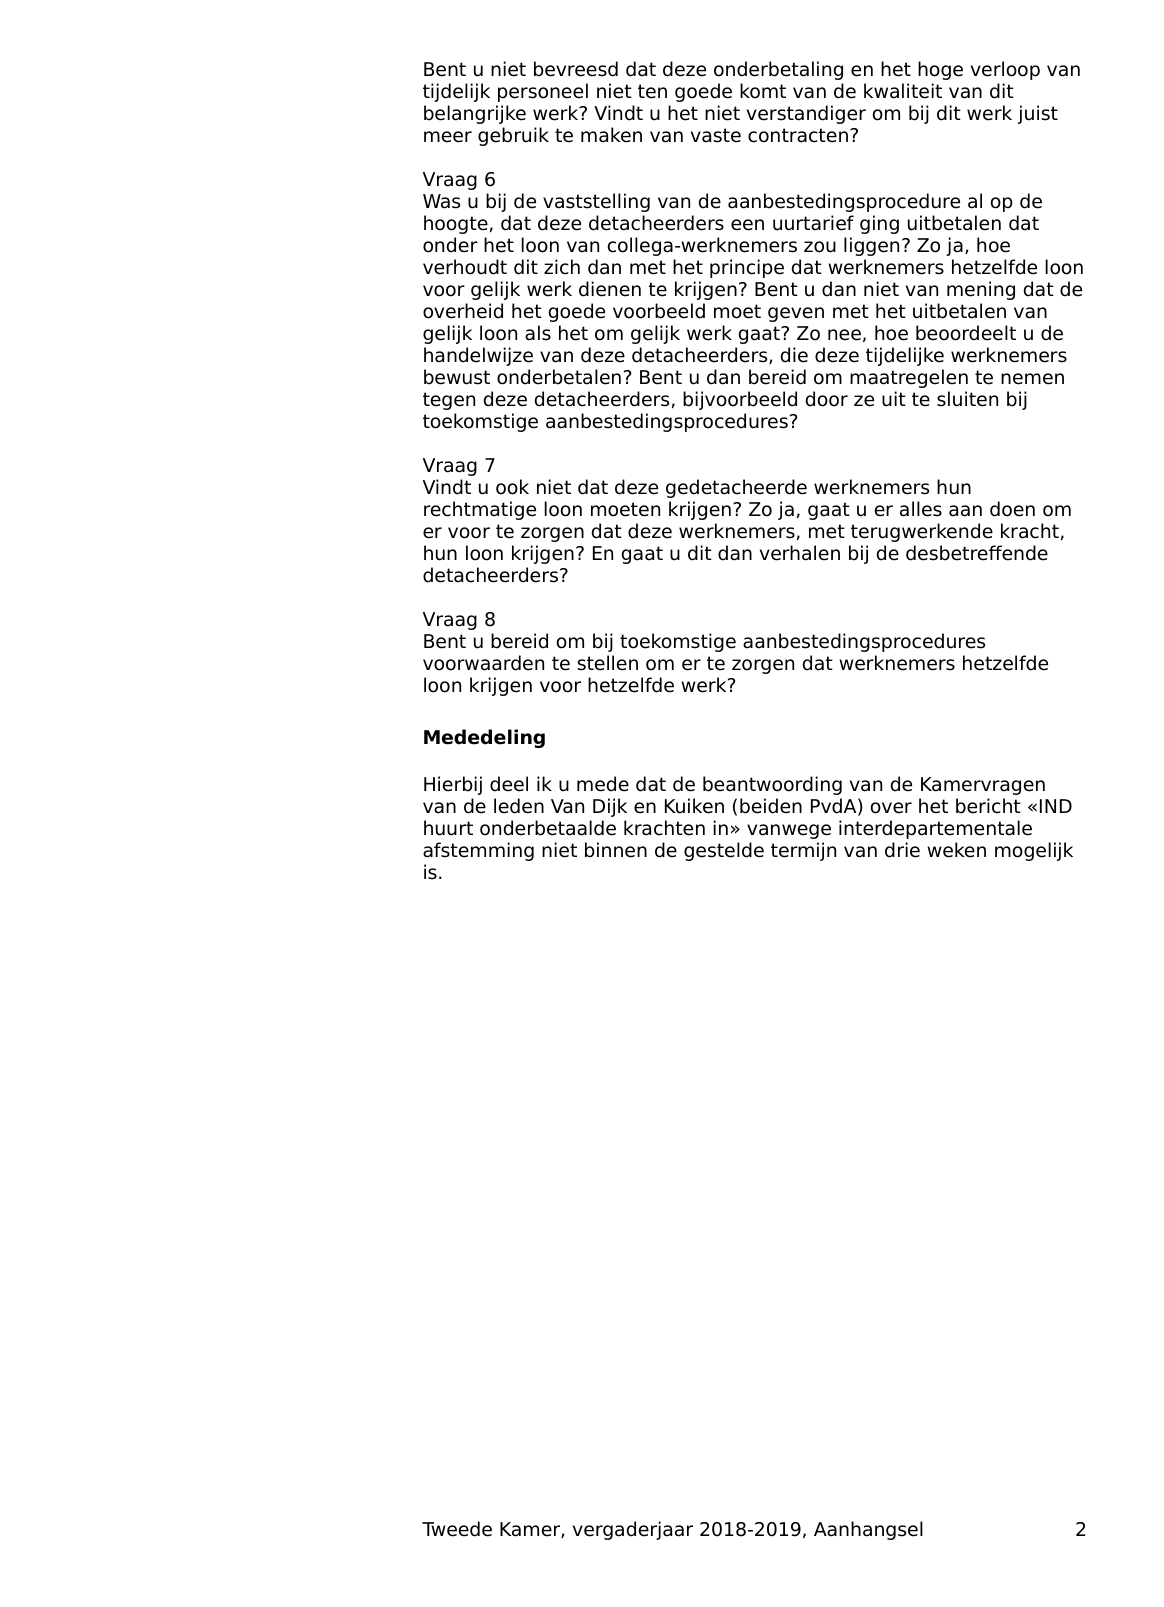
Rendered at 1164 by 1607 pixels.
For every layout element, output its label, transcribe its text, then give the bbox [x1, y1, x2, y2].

text Vindt u ook niet dat deze gedetacheerde werknemers hun rechtmatige loon moeten krijgen? Zo ja, gaat u er alles aan doen om er voor te zorgen dat deze werknemers, met terugwerkende kracht, hun loon krijgen? En gaat u dit dan verhalen bij de desbetreffende detacheerders? [422, 477, 1087, 587]
subtitle Mededeling [422, 727, 1087, 749]
text Vraag 7 [422, 455, 1087, 477]
text Bent u niet bevreesd dat deze onderbetaling en het hoge verloop van tijdelijk personeel niet ten goede komt van de kwaliteit van dit belangrijke werk? Vindt u het niet verstandiger om bij dit werk juist meer gebruik te maken van vaste contracten? [422, 59, 1087, 147]
text Bent u bereid om bij toekomstige aanbestedingsprocedures voorwaarden te stellen om er te zorgen dat werknemers hetzelfde loon krijgen voor hetzelfde werk? [422, 631, 1087, 697]
text Hierbij deel ik u mede dat de beantwoording van de Kamervragen van de leden Van Dijk en Kuiken (beiden PvdA) over het bericht «IND huurt onderbetaalde krachten in» vanwege interdepartementale afstemming niet binnen de gestelde termijn van drie weken mogelijk is. [422, 774, 1087, 884]
text Vraag 8 [422, 609, 1087, 631]
text Vraag 6 [422, 169, 1087, 191]
text Was u bij de vaststelling van de aanbestedingsprocedure al op de hoogte, dat deze detacheerders een uurtarief ging uitbetalen dat onder het loon van collega-werknemers zou liggen? Zo ja, hoe verhoudt dit zich dan met het principe dat werknemers hetzelfde loon voor gelijk werk dienen te krijgen? Bent u dan niet van mening dat de overheid het goede voorbeeld moet geven met het uitbetalen van gelijk loon als het om gelijk werk gaat? Zo nee, hoe beoordeelt u de handelwijze van deze detacheerders, die deze tijdelijke werknemers bewust onderbetalen? Bent u dan bereid om maatregelen te nemen tegen deze detacheerders, bijvoorbeeld door ze uit te sluiten bij toekomstige aanbestedingsprocedures? [422, 191, 1087, 433]
